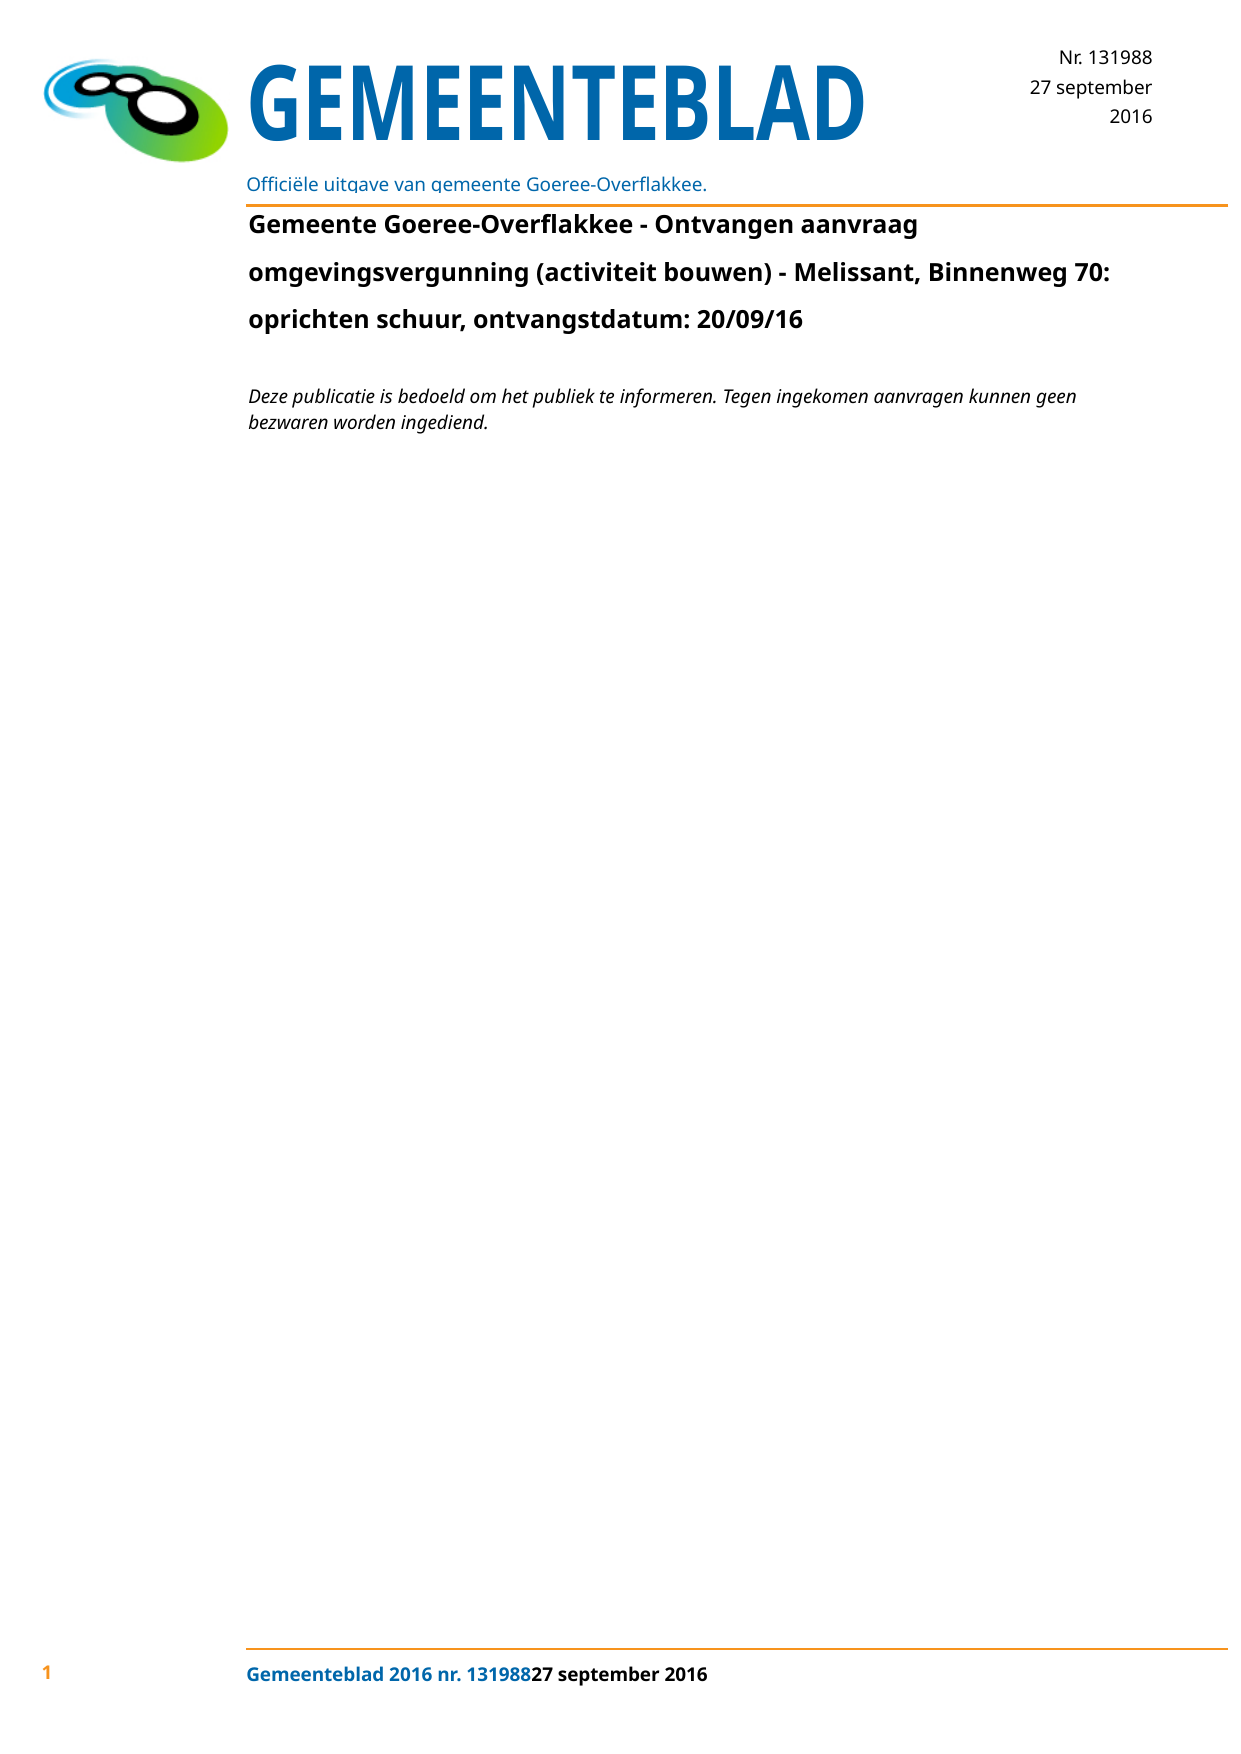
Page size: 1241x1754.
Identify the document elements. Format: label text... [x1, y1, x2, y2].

text Gemeente Goeree-Overflakkee - Ontvangen aanvraag omgevingsvergunning (activiteit bouwen) - Melissant, Binnenweg 70: oprichten schuur, ontvangstdatum: 20/09/16 [248, 207, 1152, 336]
text Deze publicatie is bedoeld om het publiek te informeren. Tegen ingekomen aanvragen kunnen geen bezwaren worden ingediend. [248, 384, 1152, 435]
picture [41, 47, 231, 172]
